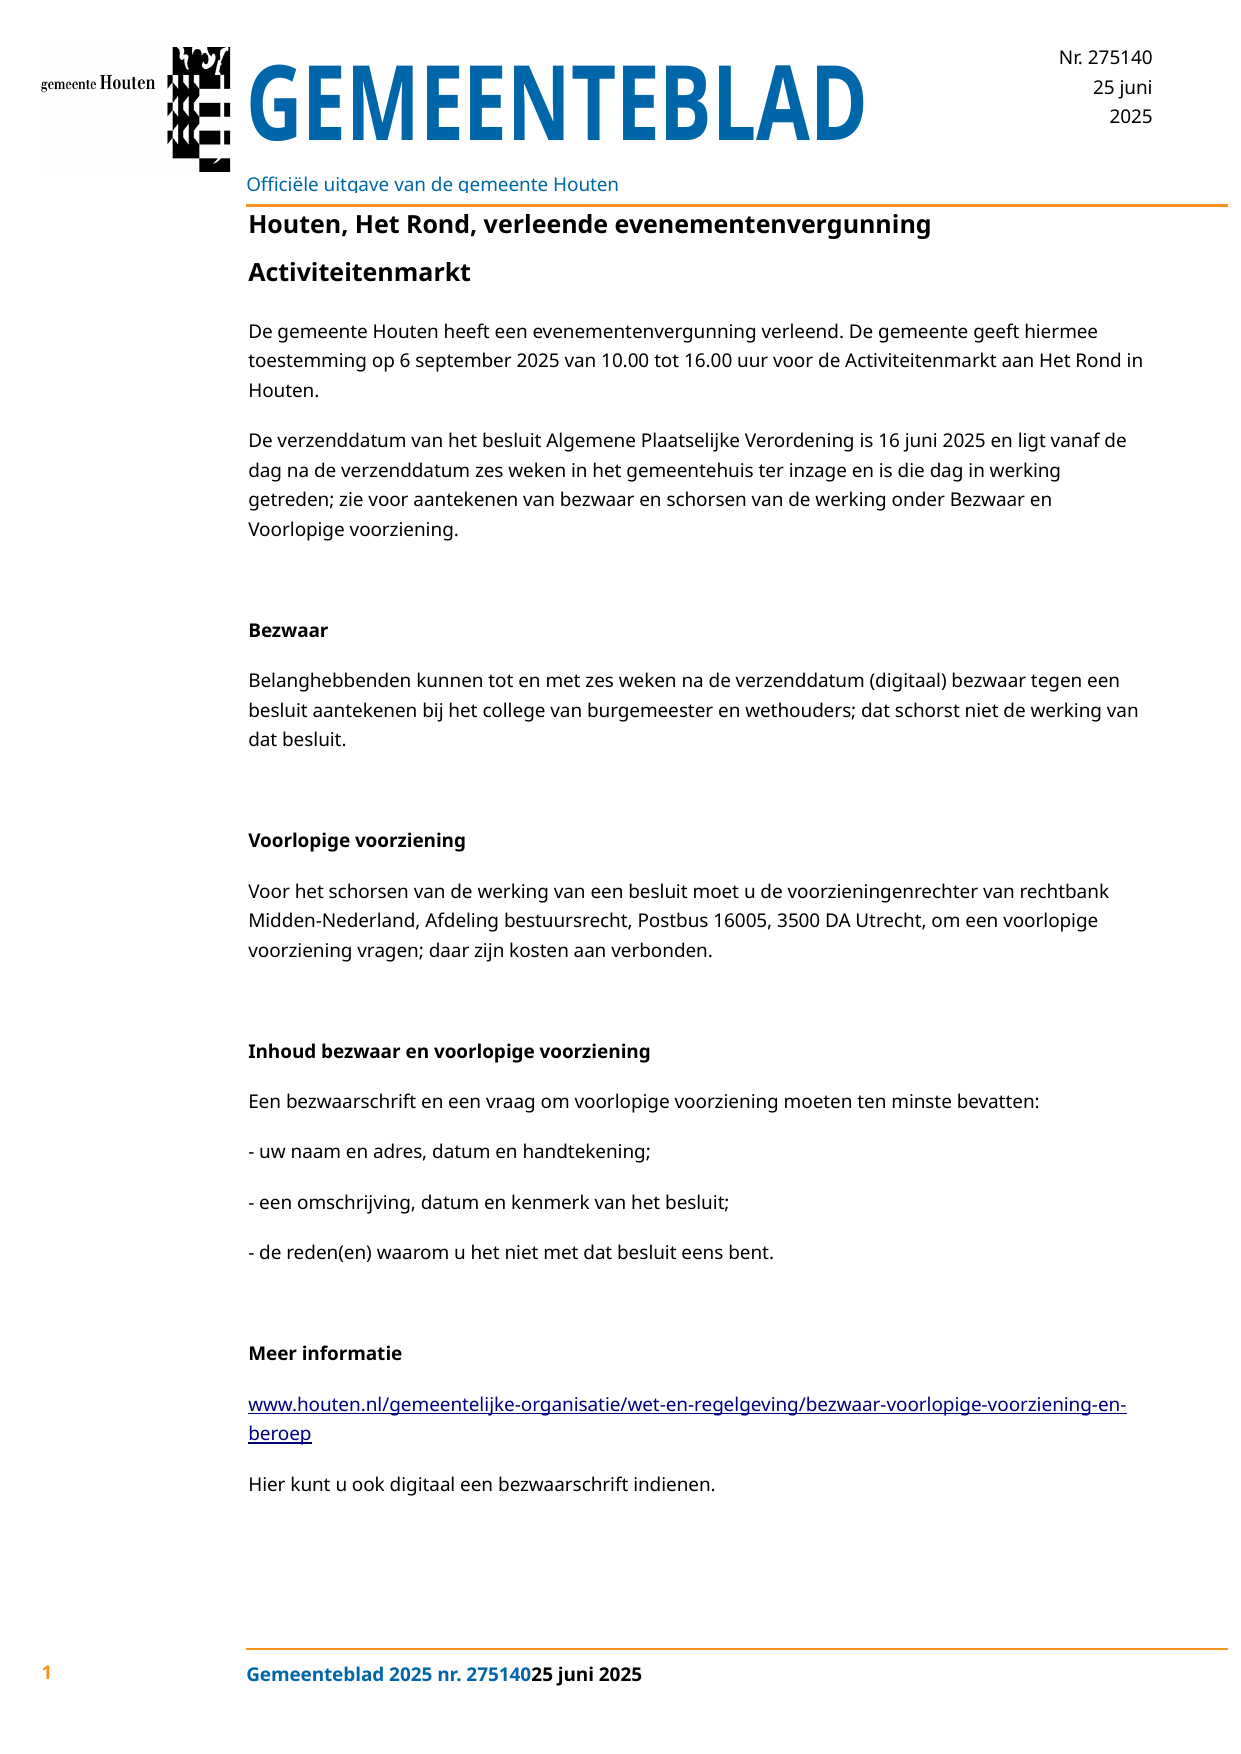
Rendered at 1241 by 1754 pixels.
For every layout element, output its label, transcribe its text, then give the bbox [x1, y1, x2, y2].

text Houten, Het Rond, verleende evenementenvergunning Activiteitenmarkt [248, 207, 1152, 288]
text De verzenddatum van het besluit Algemene Plaatselijke Verordening is 16 juni 2025 en ligt vanaf de dag na de verzenddatum zes weken in het gemeentehuis ter inzage en is die dag in werking getreden; zie voor aantekenen van bezwaar en schorsen van de werking onder Bezwaar en Voorlopige voorziening. [248, 427, 1152, 542]
text Belanghebbenden kunnen tot en met zes weken na de verzenddatum (digitaal) bezwaar tegen een besluit aantekenen bij het college van burgemeester en wethouders; dat schorst niet de werking van dat besluit. [248, 667, 1152, 752]
text - de reden(en) waarom u het niet met dat besluit eens bent. [248, 1239, 1152, 1265]
text - een omschrijving, datum en kenmerk van het besluit; [248, 1189, 1152, 1215]
text Inhoud bezwaar en voorlopige voorziening [248, 1038, 1152, 1064]
text Een bezwaarschrift en een vraag om voorlopige voorziening moeten ten minste bevatten: [248, 1088, 1152, 1114]
text www.houten.nl/gemeentelijke-organisatie/wet-en-regelgeving/bezwaar-voorlopige-voorziening-en-beroep [248, 1391, 1152, 1446]
text - uw naam en adres, datum en handtekening; [248, 1139, 1152, 1164]
text Voor het schorsen van de werking van een besluit moet u de voorzieningenrechter van rechtbank Midden-Nederland, Afdeling bestuursrecht, Postbus 16005, 3500 DA Utrecht, om een voorlopige voorziening vragen; daar zijn kosten aan verbonden. [248, 878, 1152, 963]
text Meer informatie [248, 1340, 1152, 1366]
text Hier kunt u ook digitaal een bezwaarschrift indienen. [248, 1471, 1152, 1497]
text Bezwaar [248, 617, 1152, 643]
text Voorlopige voorziening [248, 827, 1152, 853]
text De gemeente Houten heeft een evenementenvergunning verleend. De gemeente geeft hiermee toestemming op 6 september 2025 van 10.00 tot 16.00 uur voor de Activiteitenmarkt aan Het Rond in Houten. [248, 318, 1152, 403]
picture [41, 47, 231, 172]
